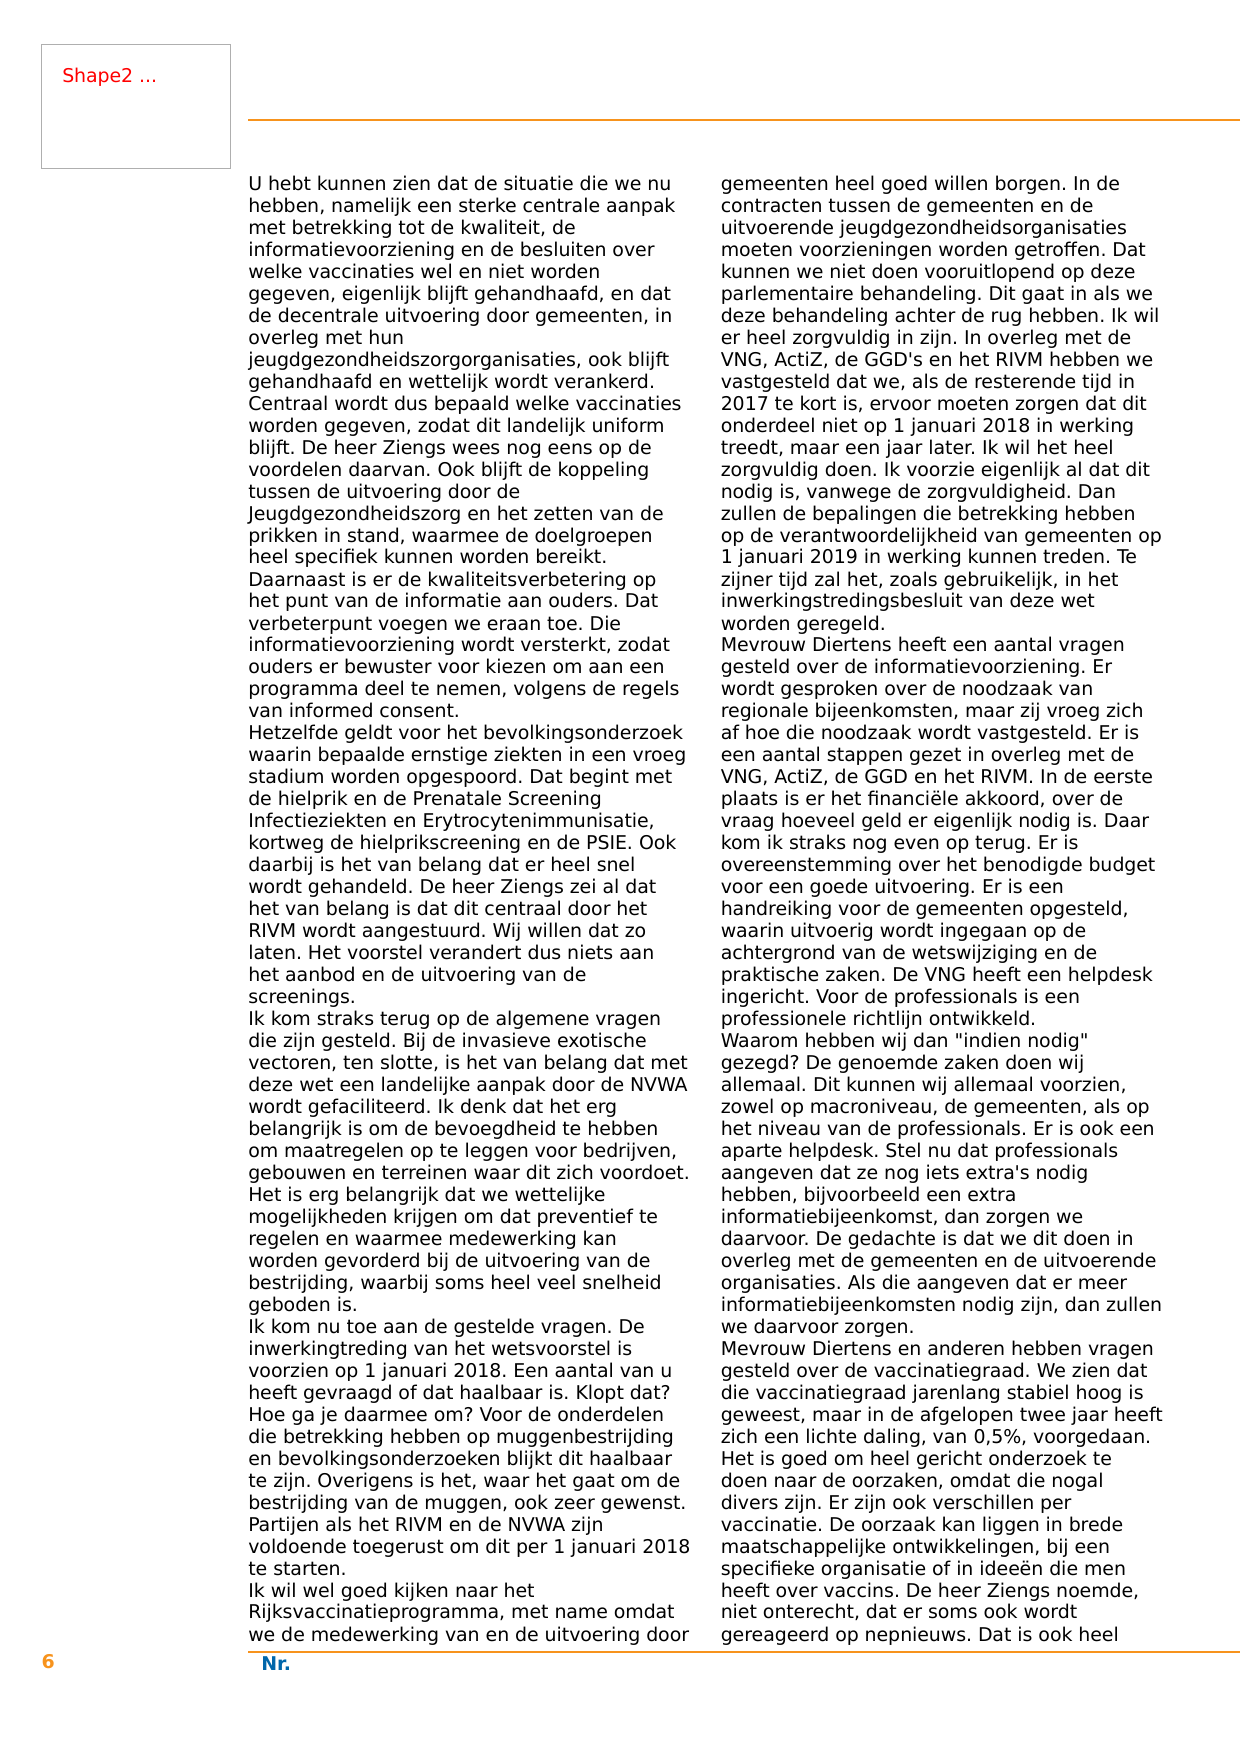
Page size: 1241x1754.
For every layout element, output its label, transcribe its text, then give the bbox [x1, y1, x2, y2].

text Ik kom straks terug op de algemene vragen die zijn gesteld. Bij de invasieve exotische vectoren, ten slotte, is het van belang dat met deze wet een landelijke aanpak door de NVWA wordt gefaciliteerd. Ik denk dat het erg belangrijk is om de bevoegdheid te hebben om maatregelen op te leggen voor bedrijven, gebouwen en terreinen waar dit zich voordoet. Het is erg belangrijk dat we wettelijke mogelijkheden krijgen om dat preventief te regelen en waarmee medewerking kan worden gevorderd bij de uitvoering van de bestrijding, waarbij soms heel veel snelheid geboden is. [248, 1008, 691, 1316]
text Mevrouw Diertens en anderen hebben vragen gesteld over de vaccinatiegraad. We zien dat die vaccinatiegraad jarenlang stabiel hoog is geweest, maar in de afgelopen twee jaar heeft zich een lichte daling, van 0,5%, voorgedaan. Het is goed om heel gericht onderzoek te doen naar de oorzaken, omdat die nogal divers zijn. Er zijn ook verschillen per vaccinatie. De oorzaak kan liggen in brede maatschappelijke ontwikkelingen, bij een specifieke organisatie of in ideeën die men heeft over vaccins. De heer Ziengs noemde, niet onterecht, dat er soms ook wordt gereageerd op nepnieuws. Dat is ook heel [721, 1338, 1163, 1645]
text Hetzelfde geldt voor het bevolkingsonderzoek waarin bepaalde ernstige ziekten in een vroeg stadium worden opgespoord. Dat begint met de hielprik en de Prenatale Screening Infectieziekten en Erytrocytenimmunisatie, kortweg de hielprikscreening en de PSIE. Ook daarbij is het van belang dat er heel snel wordt gehandeld. De heer Ziengs zei al dat het van belang is dat dit centraal door het RIVM wordt aangestuurd. Wij willen dat zo laten. Het voorstel verandert dus niets aan het aanbod en de uitvoering van de screenings. [248, 722, 691, 1008]
text Waarom hebben wij dan "indien nodig" gezegd? De genoemde zaken doen wij allemaal. Dit kunnen wij allemaal voorzien, zowel op macroniveau, de gemeenten, als op het niveau van de professionals. Er is ook een aparte helpdesk. Stel nu dat professionals aangeven dat ze nog iets extra's nodig hebben, bijvoorbeeld een extra informatiebijeenkomst, dan zorgen we daarvoor. De gedachte is dat we dit doen in overleg met de gemeenten en de uitvoerende organisaties. Als die aangeven dat er meer informatiebijeenkomsten nodig zijn, dan zullen we daarvoor zorgen. [721, 1030, 1163, 1338]
text U hebt kunnen zien dat de situatie die we nu hebben, namelijk een sterke centrale aanpak met betrekking tot de kwaliteit, de informatievoorziening en de besluiten over welke vaccinaties wel en niet worden gegeven, eigenlijk blijft gehandhaafd, en dat de decentrale uitvoering door gemeenten, in overleg met hun jeugdgezondheidszorgorganisaties, ook blijft gehandhaafd en wettelijk wordt verankerd. Centraal wordt dus bepaald welke vaccinaties worden gegeven, zodat dit landelijk uniform blijft. De heer Ziengs wees nog eens op de voordelen daarvan. Ook blijft de koppeling tussen de uitvoering door de Jeugdgezondheidszorg en het zetten van de prikken in stand, waarmee de doelgroepen heel specifiek kunnen worden bereikt. Daarnaast is er de kwaliteitsverbetering op het punt van de informatie aan ouders. Dat verbeterpunt voegen we eraan toe. Die informatievoorziening wordt versterkt, zodat ouders er bewuster voor kiezen om aan een programma deel te nemen, volgens de regels van informed consent. [248, 173, 691, 722]
text gemeenten heel goed willen borgen. In de contracten tussen de gemeenten en de uitvoerende jeugdgezondheidsorganisaties moeten voorzieningen worden getroffen. Dat kunnen we niet doen vooruitlopend op deze parlementaire behandeling. Dit gaat in als we deze behandeling achter de rug hebben. Ik wil er heel zorgvuldig in zijn. In overleg met de VNG, ActiZ, de GGD's en het RIVM hebben we vastgesteld dat we, als de resterende tijd in 2017 te kort is, ervoor moeten zorgen dat dit onderdeel niet op 1 januari 2018 in werking treedt, maar een jaar later. Ik wil het heel zorgvuldig doen. Ik voorzie eigenlijk al dat dit nodig is, vanwege de zorgvuldigheid. Dan zullen de bepalingen die betrekking hebben op de verantwoordelijkheid van gemeenten op 1 januari 2019 in werking kunnen treden. Te zijner tijd zal het, zoals gebruikelijk, in het inwerkingstredingsbesluit van deze wet worden geregeld. [721, 173, 1163, 634]
text Ik wil wel goed kijken naar het Rijksvaccinatieprogramma, met name omdat we de medewerking van en de uitvoering door [248, 1579, 691, 1645]
text Ik kom nu toe aan de gestelde vragen. De inwerkingtreding van het wetsvoorstel is voorzien op 1 januari 2018. Een aantal van u heeft gevraagd of dat haalbaar is. Klopt dat? Hoe ga je daarmee om? Voor de onderdelen die betrekking hebben op muggenbestrijding en bevolkingsonderzoeken blijkt dit haalbaar te zijn. Overigens is het, waar het gaat om de bestrijding van de muggen, ook zeer gewenst. Partijen als het RIVM en de NVWA zijn voldoende toegerust om dit per 1 januari 2018 te starten. [248, 1316, 691, 1579]
text Mevrouw Diertens heeft een aantal vragen gesteld over de informatievoorziening. Er wordt gesproken over de noodzaak van regionale bijeenkomsten, maar zij vroeg zich af hoe die noodzaak wordt vastgesteld. Er is een aantal stappen gezet in overleg met de VNG, ActiZ, de GGD en het RIVM. In de eerste plaats is er het financiële akkoord, over de vraag hoeveel geld er eigenlijk nodig is. Daar kom ik straks nog even op terug. Er is overeenstemming over het benodigde budget voor een goede uitvoering. Er is een handreiking voor de gemeenten opgesteld, waarin uitvoerig wordt ingegaan op de achtergrond van de wetswijziging en de praktische zaken. De VNG heeft een helpdesk ingericht. Voor de professionals is een professionele richtlijn ontwikkeld. [721, 634, 1163, 1030]
